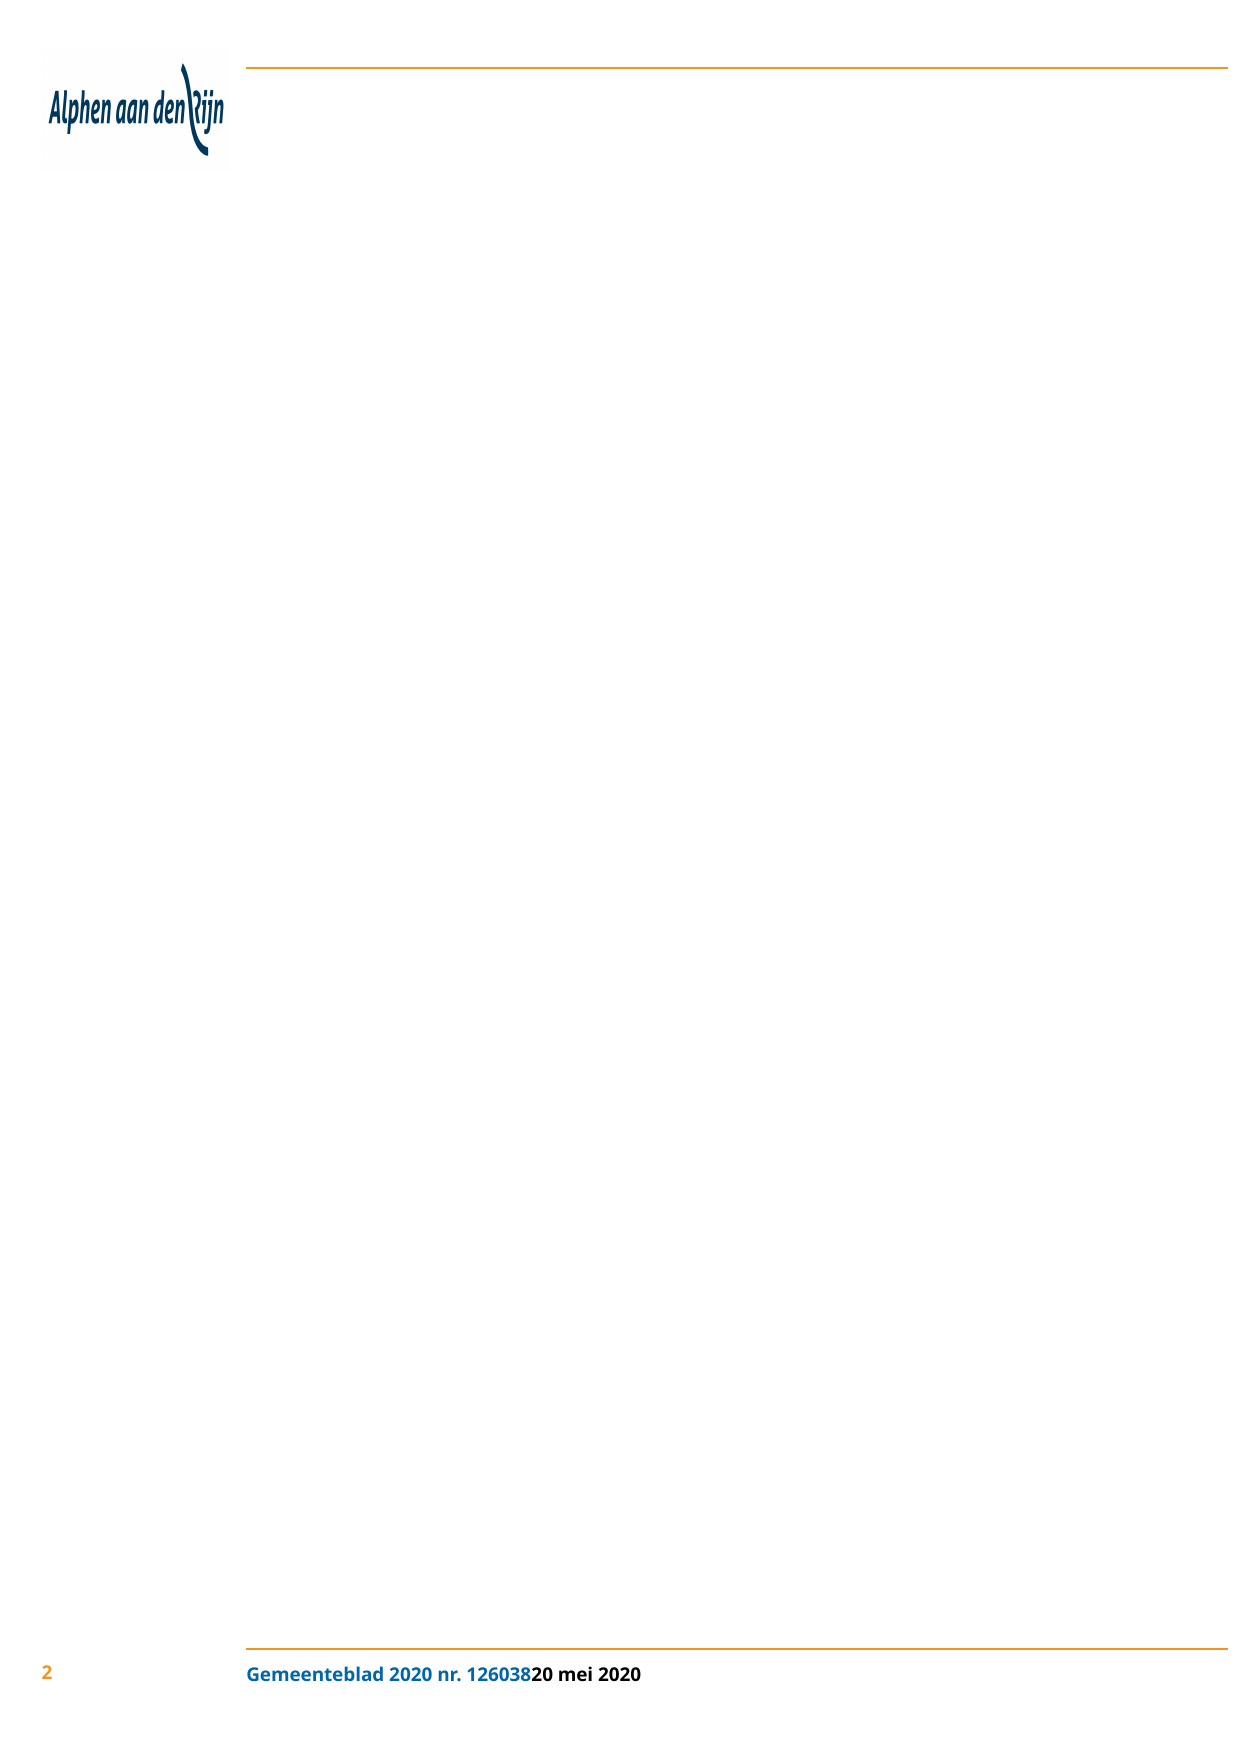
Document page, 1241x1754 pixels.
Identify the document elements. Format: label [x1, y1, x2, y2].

picture [41, 47, 231, 172]
